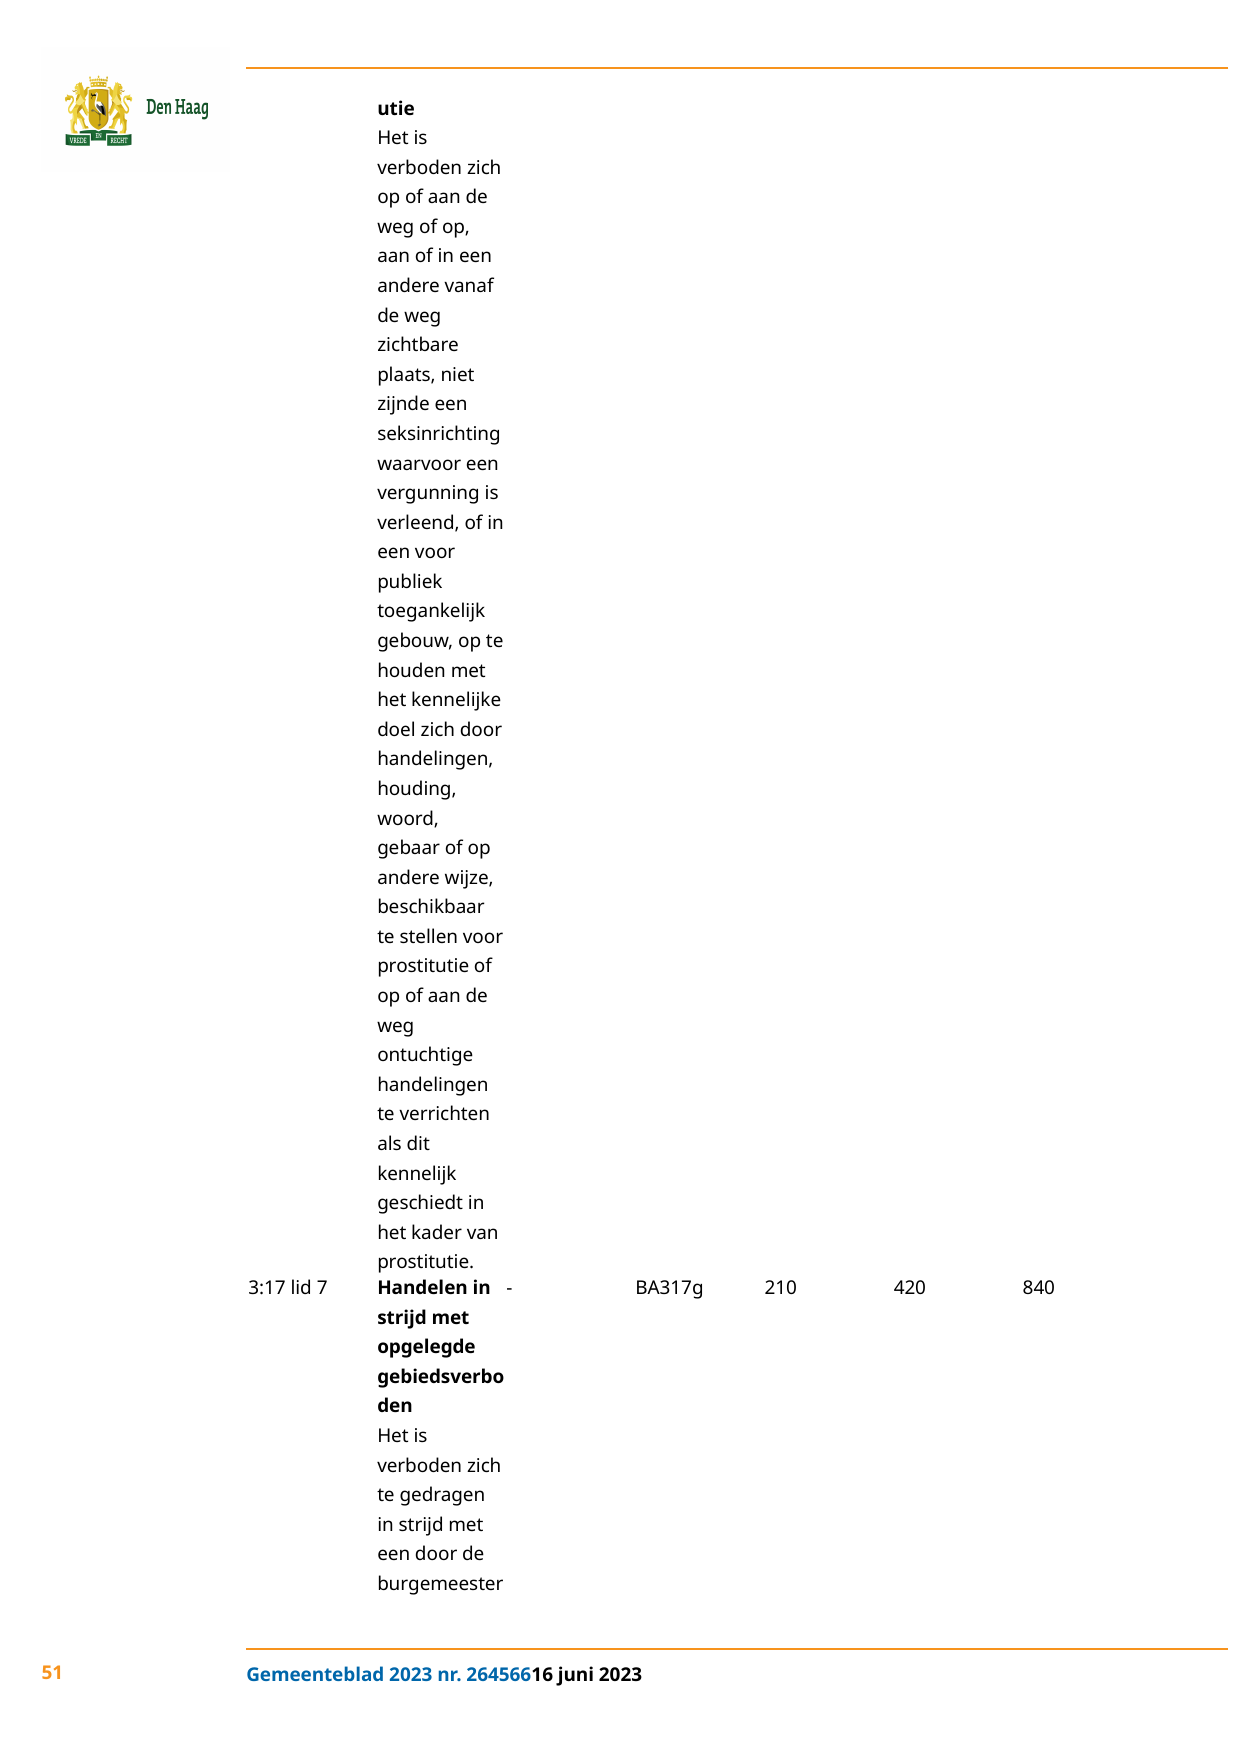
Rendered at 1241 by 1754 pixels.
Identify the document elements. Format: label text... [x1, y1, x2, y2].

table_cell [1023, 95, 1152, 1274]
table_cell 420 [894, 1274, 1022, 1596]
table_cell [635, 95, 764, 1274]
table_cell [248, 95, 377, 1274]
table_cell [764, 95, 893, 1274]
picture [41, 47, 231, 172]
table_cell 840 [1023, 1274, 1152, 1596]
table_cell 3:17 lid 7 [248, 1274, 377, 1596]
table_cell BA317g [635, 1274, 764, 1596]
table_cell [894, 95, 1022, 1274]
table_cell 210 [764, 1274, 893, 1596]
table_cell utie Het is verboden zich op of aan de weg of op, aan of in een andere vanaf de weg zichtbare plaats, niet zijnde een seksinrichting waarvoor een vergunning is verleend, of in een voor publiek toegankelijk gebouw, op te houden met het kennelijke doel zich door handelingen, houding, woord, gebaar of op andere wijze, beschikbaar te stellen voor prostitutie of op of aan de weg ontuchtige handelingen te verrichten als dit kennelijk geschiedt in het kader van prostitutie. [377, 95, 506, 1274]
table_cell - [506, 1274, 635, 1596]
table_cell [506, 95, 635, 1274]
table_cell Handelen in strijd met opgelegde gebiedsverboden Het is verboden zich te gedragen in strijd met een door de burgemeester [377, 1274, 506, 1596]
